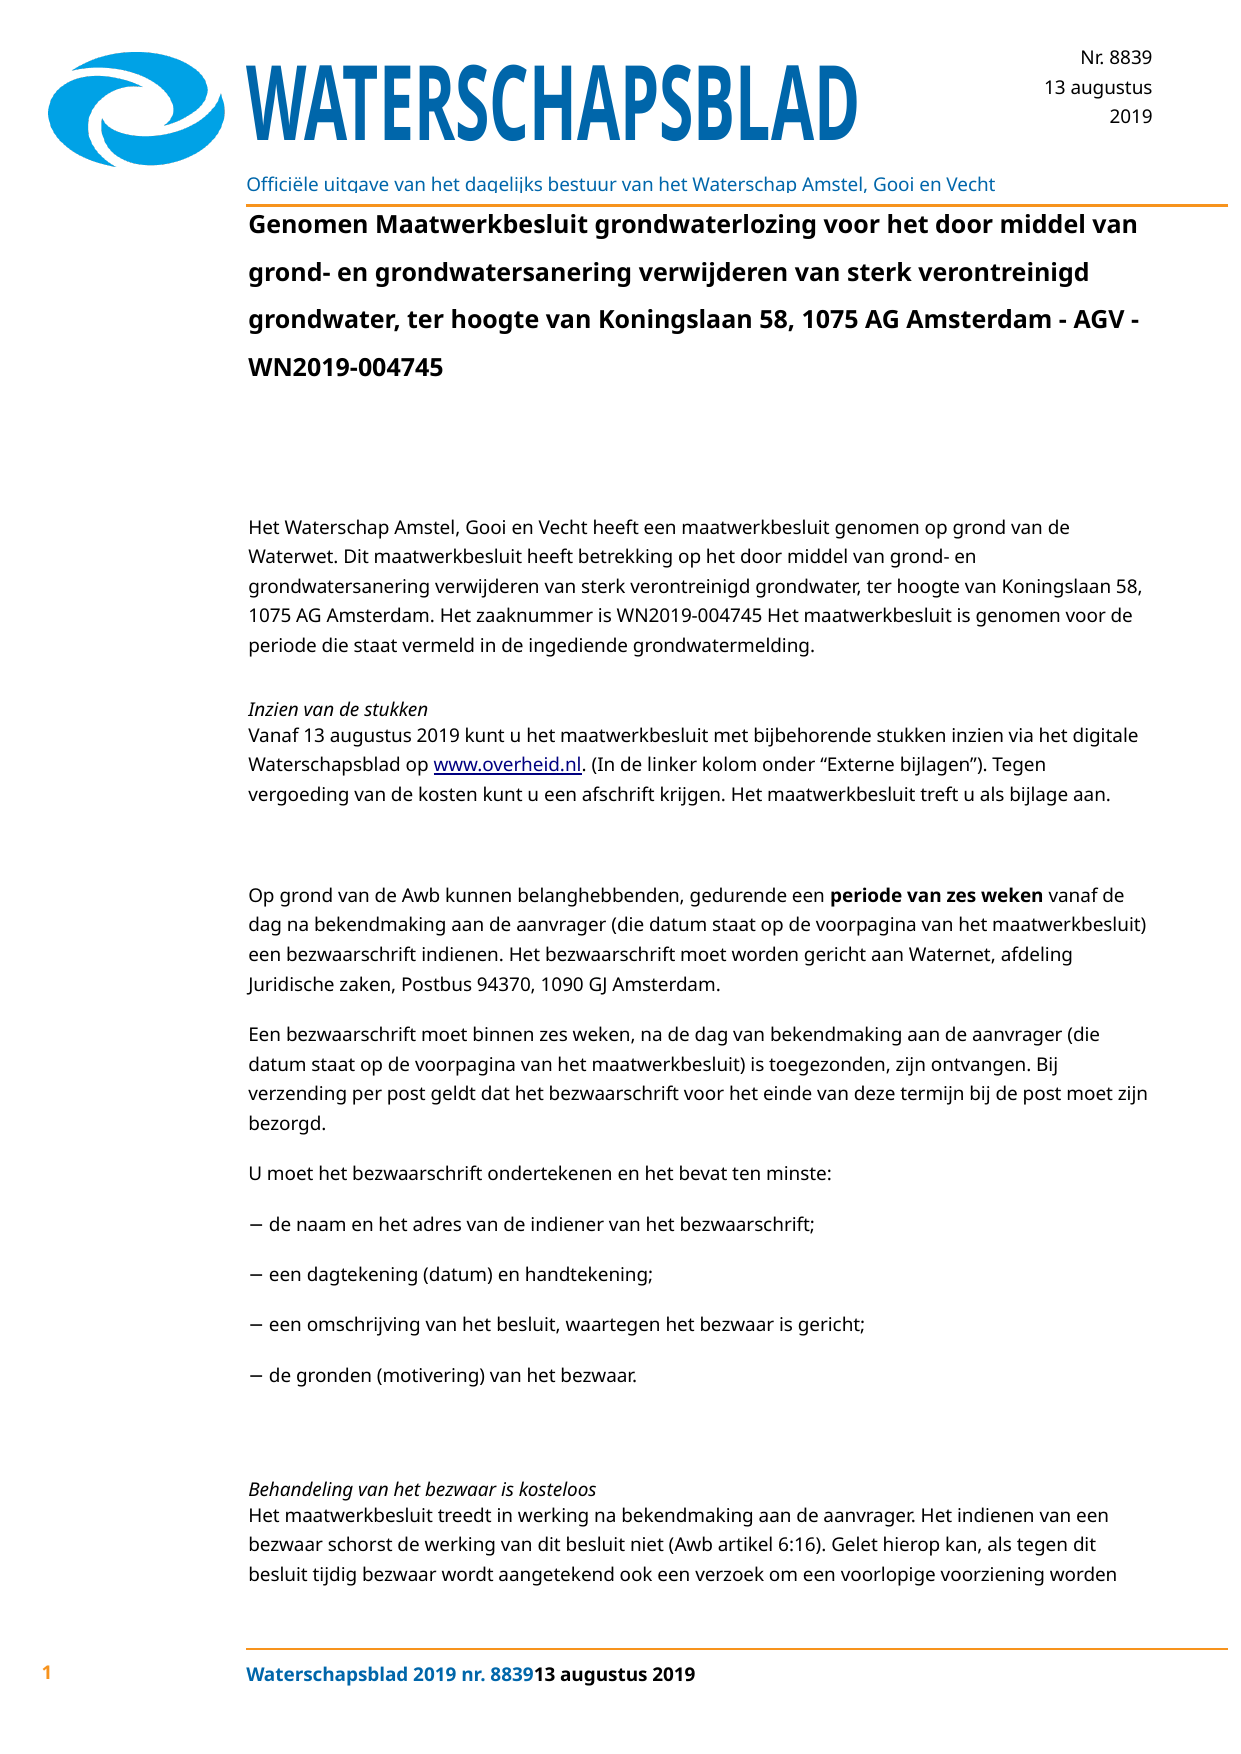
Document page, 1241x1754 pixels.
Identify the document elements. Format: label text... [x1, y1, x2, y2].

text Een bezwaarschrift moet binnen zes weken, na de dag van bekendmaking aan de aanvrager (die datum staat op de voorpagina van het maatwerkbesluit) is toegezonden, zijn ontvangen. Bij verzending per post geldt dat het bezwaarschrift voor het einde van deze termijn bij de post moet zijn bezorgd. [248, 1021, 1152, 1136]
text − de naam en het adres van de indiener van het bezwaarschrift; [248, 1211, 1152, 1236]
text Inzien van de stukken [248, 696, 1152, 722]
text − de gronden (motivering) van het bezwaar. [248, 1362, 1152, 1388]
text Het maatwerkbesluit treedt in werking na bekendmaking aan de aanvrager. Het indienen van een bezwaar schorst de werking van dit besluit niet (Awb artikel 6:16). Gelet hierop kan, als tegen dit besluit tijdig bezwaar wordt aangetekend ook een verzoek om een voorlopige voorziening worden [248, 1502, 1152, 1587]
text Het Waterschap Amstel, Gooi en Vecht heeft een maatwerkbesluit genomen op grond van de Waterwet. Dit maatwerkbesluit heeft betrekking op het door middel van grond- en grondwatersanering verwijderen van sterk verontreinigd grondwater, ter hoogte van Koningslaan 58, 1075 AG Amsterdam. Het zaaknummer is WN2019-004745 Het maatwerkbesluit is genomen voor de periode die staat vermeld in de ingediende grondwatermelding. [248, 514, 1152, 658]
picture [41, 47, 231, 172]
text − een omschrijving van het besluit, waartegen het bezwaar is gericht; [248, 1312, 1152, 1337]
text Vanaf 13 augustus 2019 kunt u het maatwerkbesluit met bijbehorende stukken inzien via het digitale Waterschapsblad op www.overheid.nl. (In de linker kolom onder “Externe bijlagen”). Tegen vergoeding van de kosten kunt u een afschrift krijgen. Het maatwerkbesluit treft u als bijlage aan. [248, 722, 1152, 807]
text − een dagtekening (datum) en handtekening; [248, 1261, 1152, 1287]
text Behandeling van het bezwaar is kosteloos [248, 1476, 1152, 1502]
text U moet het bezwaarschrift ondertekenen en het bevat ten minste: [248, 1160, 1152, 1186]
text Genomen Maatwerkbesluit grondwaterlozing voor het door middel van grond- en grondwatersanering verwijderen van sterk verontreinigd grondwater, ter hoogte van Koningslaan 58, 1075 AG Amsterdam - AGV - WN2019-004745 [248, 207, 1152, 384]
text Op grond van de Awb kunnen belanghebbenden, gedurende een periode van zes weken vanaf de dag na bekendmaking aan de aanvrager (die datum staat op de voorpagina van het maatwerkbesluit) een bezwaarschrift indienen. Het bezwaarschrift moet worden gericht aan Waternet, afdeling Juridische zaken, Postbus 94370, 1090 GJ Amsterdam. [248, 882, 1152, 996]
